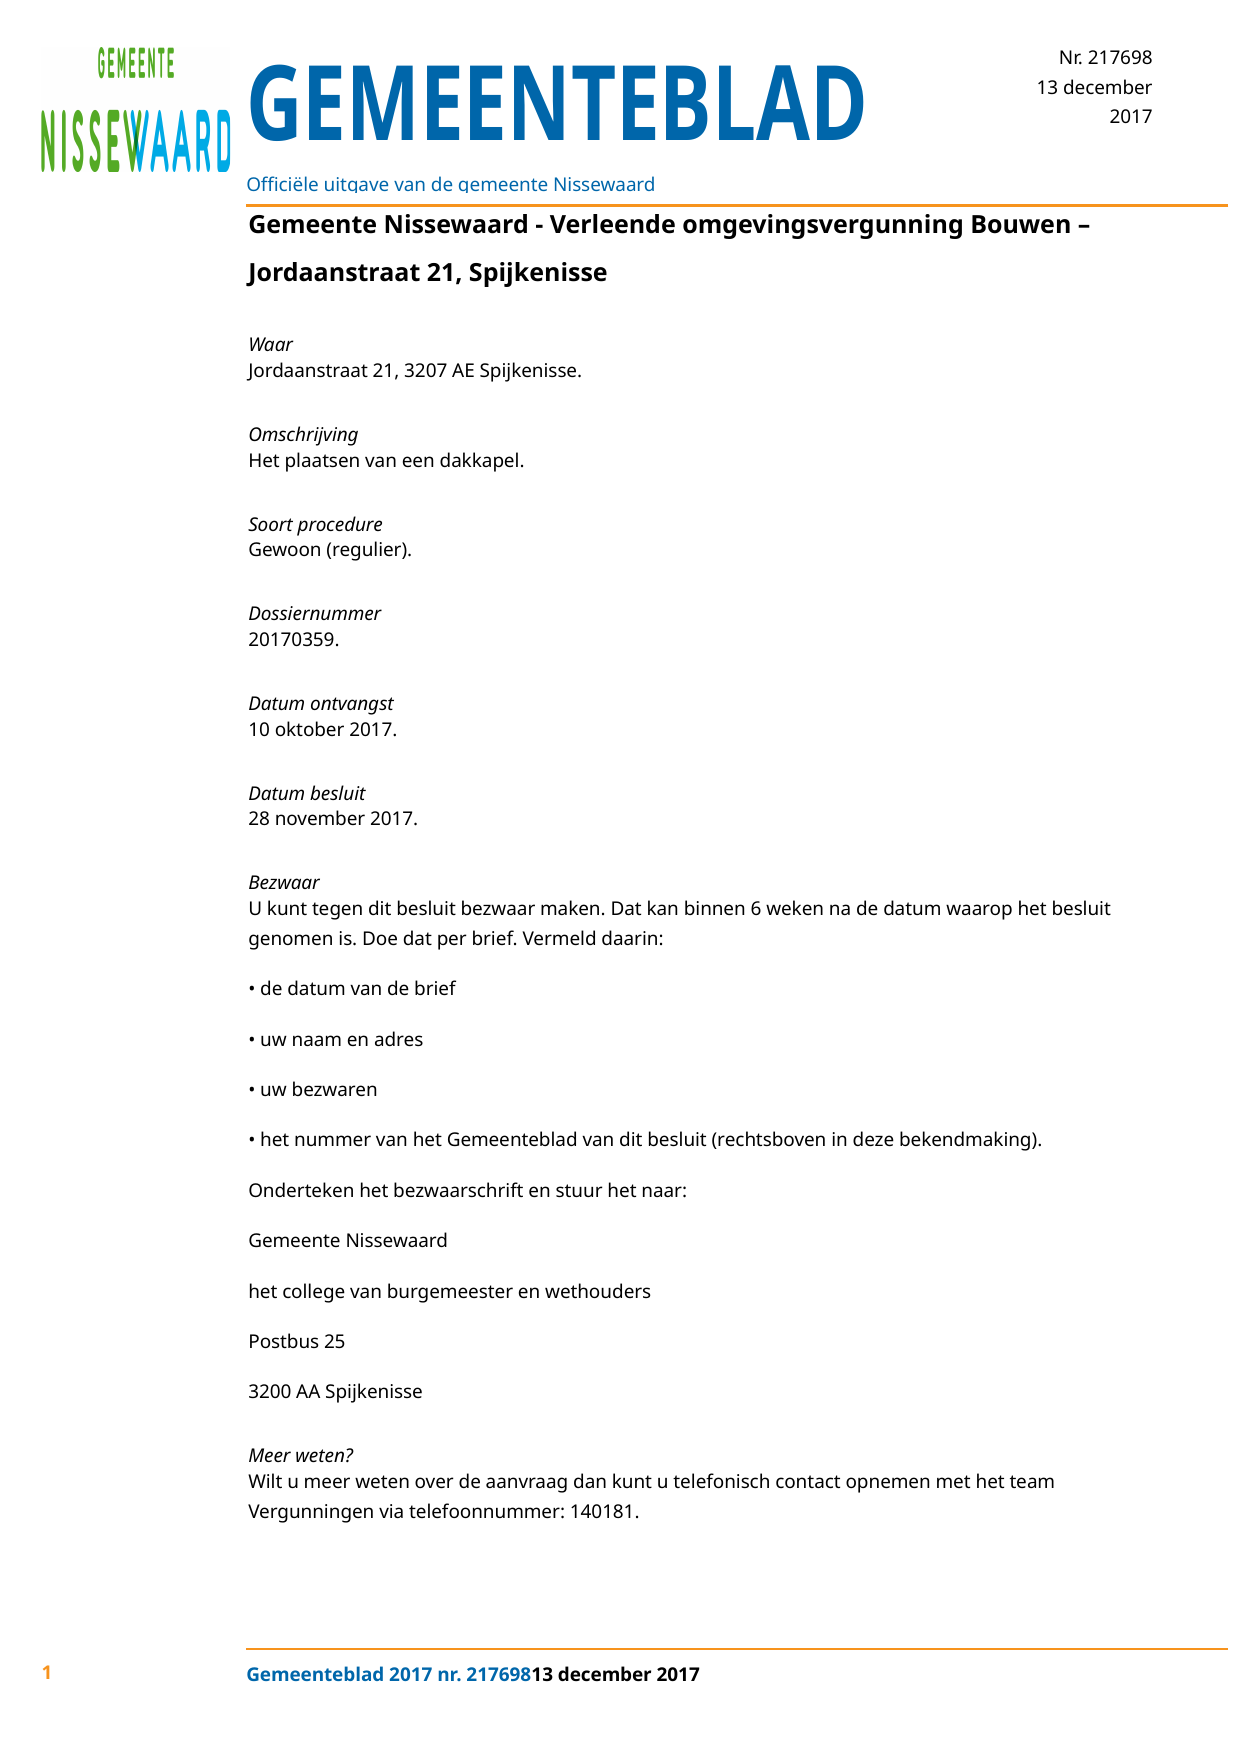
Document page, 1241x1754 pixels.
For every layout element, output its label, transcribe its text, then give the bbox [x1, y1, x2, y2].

text Meer weten? [248, 1443, 1152, 1468]
text Gemeente Nissewaard - Verleende omgevingsvergunning Bouwen – Jordaanstraat 21, Spijkenisse [248, 207, 1152, 288]
text Datum ontvangst [248, 690, 1152, 716]
text 20170359. [248, 626, 1152, 652]
text • uw naam en adres [248, 1026, 1152, 1051]
text 10 oktober 2017. [248, 716, 1152, 742]
picture [41, 47, 231, 172]
text • uw bezwaren [248, 1076, 1152, 1102]
text Het plaatsen van een dakkapel. [248, 447, 1152, 473]
text • het nummer van het Gemeenteblad van dit besluit (rechtsboven in deze bekendmaking). [248, 1127, 1152, 1152]
text Gemeente Nissewaard [248, 1227, 1152, 1253]
picture [176, 157, 187, 172]
text Omschrijving [248, 421, 1152, 447]
picture [222, 122, 227, 160]
text U kunt tegen dit besluit bezwaar maken. Dat kan binnen 6 weken na de datum waarop het besluit genomen is. Doe dat per brief. Vermeld daarin: [248, 895, 1152, 951]
text 3200 AA Spijkenisse [248, 1379, 1152, 1404]
picture [154, 157, 165, 172]
text Gewoon (regulier). [248, 537, 1152, 562]
text Waar [248, 331, 1152, 357]
text Jordaanstraat 21, 3207 AE Spijkenisse. [248, 357, 1152, 383]
text Datum besluit [248, 780, 1152, 806]
text 28 november 2017. [248, 806, 1152, 831]
text Onderteken het bezwaarschrift en stuur het naar: [248, 1177, 1152, 1203]
text Dossiernummer [248, 601, 1152, 626]
text Bezwaar [248, 869, 1152, 895]
text het college van burgemeester en wethouders [248, 1278, 1152, 1303]
text • de datum van de brief [248, 975, 1152, 1001]
picture [201, 122, 206, 138]
text Postbus 25 [248, 1328, 1152, 1354]
text Wilt u meer weten over de aanvraag dan kunt u telefonisch contact opnemen met het team Vergunningen via telefoonnummer: 140181. [248, 1468, 1152, 1524]
text Soort procedure [248, 511, 1152, 537]
picture [200, 151, 206, 172]
